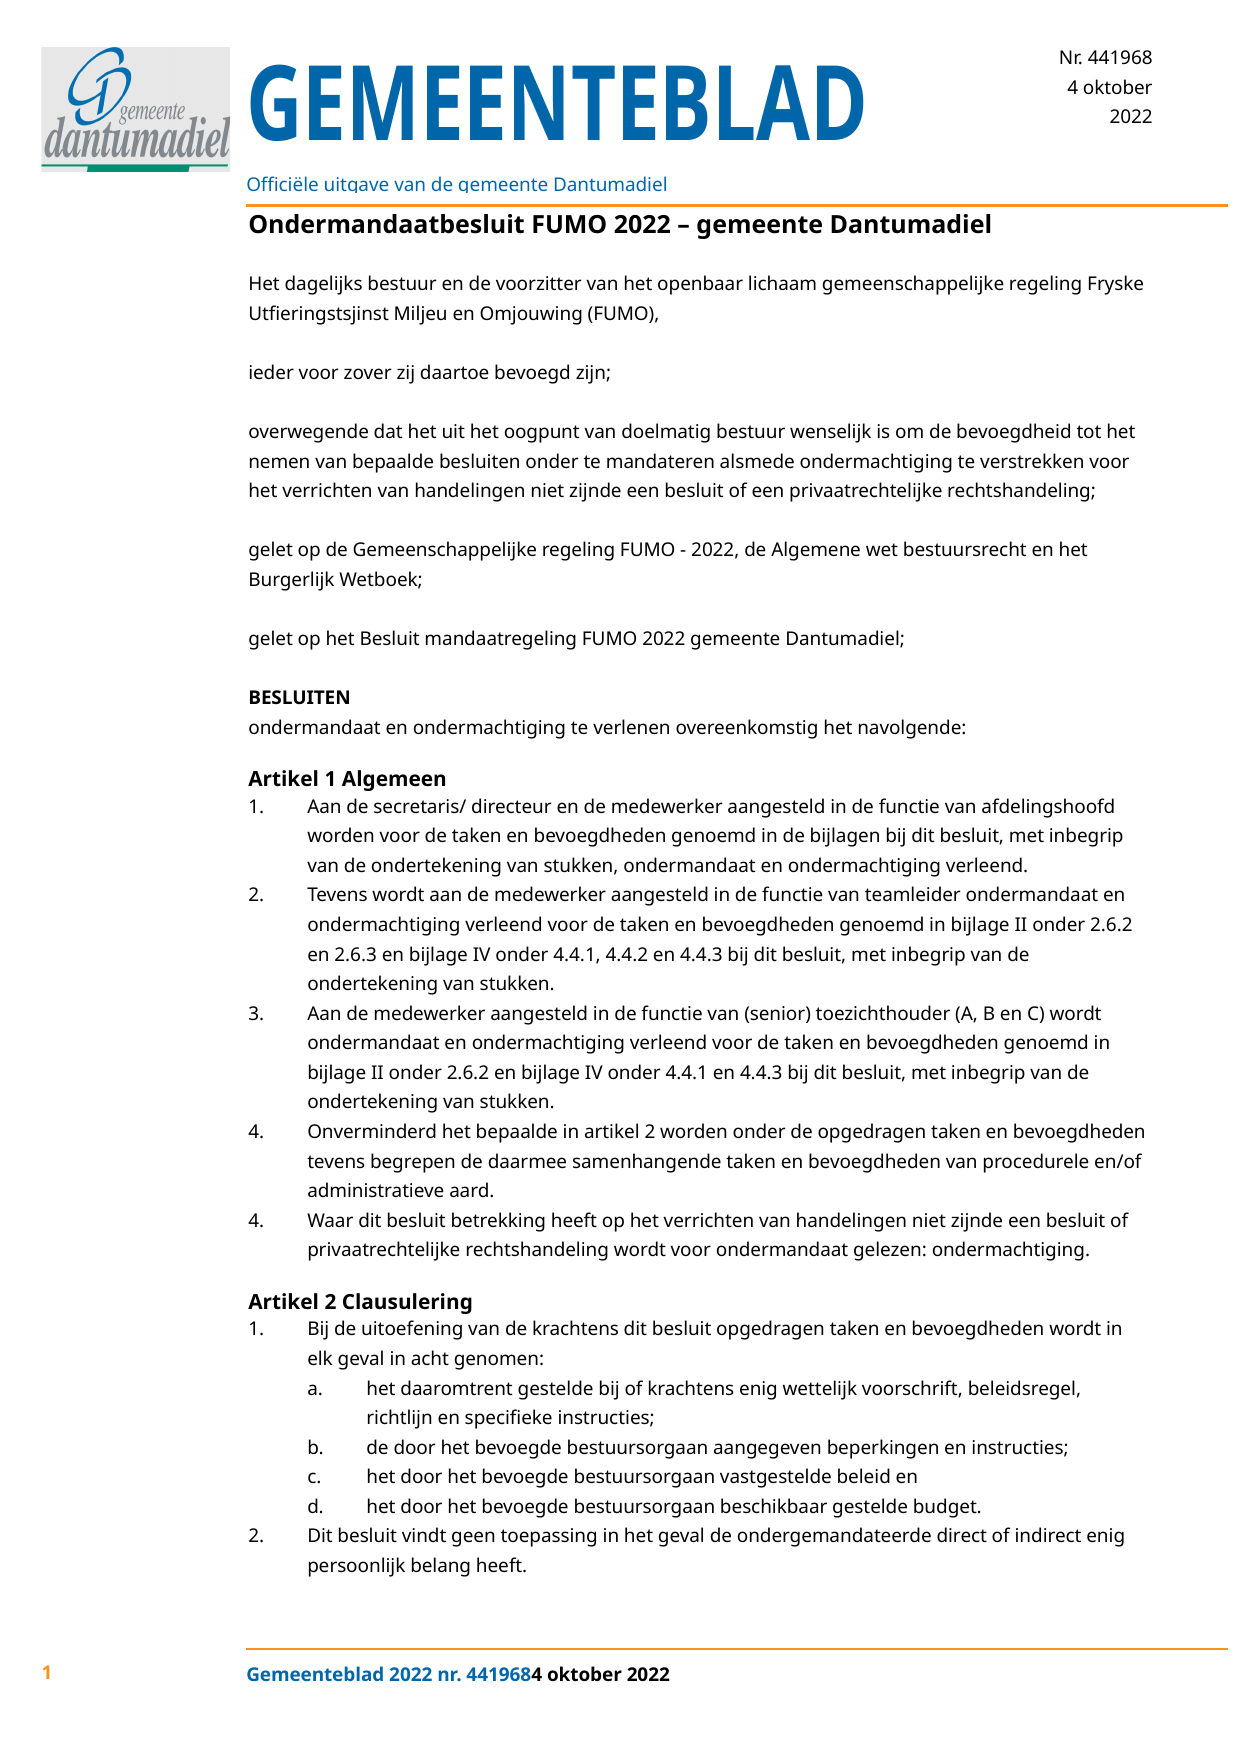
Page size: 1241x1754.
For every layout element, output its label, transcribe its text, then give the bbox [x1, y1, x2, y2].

list Dit besluit vindt geen toepassing in het geval de ondergemandateerde direct of indirect enig persoonlijk belang heeft. [248, 1523, 1152, 1578]
text overwegende dat het uit het oogpunt van doelmatig bestuur wenselijk is om de bevoegdheid tot het nemen van bepaalde besluiten onder te mandateren alsmede ondermachtiging te verstrekken voor het verrichten van handelingen niet zijnde een besluit of een privaatrechtelijke rechtshandeling; [248, 418, 1152, 503]
text Artikel 1 Algemeen [248, 764, 1152, 793]
list Bij de uitoefening van de krachtens dit besluit opgedragen taken en bevoegdheden wordt in elk geval in acht genomen: [248, 1316, 1152, 1371]
list het door het bevoegde bestuursorgaan vastgestelde beleid en [307, 1463, 1152, 1489]
text Het dagelijks bestuur en de voorzitter van het openbaar lichaam gemeenschappelijke regeling Fryske Utfieringstsjinst Miljeu en Omjouwing (FUMO), [248, 270, 1152, 326]
text Artikel 2 Clausulering [248, 1287, 1152, 1316]
text gelet op het Besluit mandaatregeling FUMO 2022 gemeente Dantumadiel; [248, 625, 1152, 651]
list Onverminderd het bepaalde in artikel 2 worden onder de opgedragen taken en bevoegdheden tevens begrepen de daarmee samenhangende taken en bevoegdheden van procedurele en/of administratieve aard. [248, 1118, 1152, 1203]
list Tevens wordt aan de medewerker aangesteld in de functie van teamleider ondermandaat en ondermachtiging verleend voor de taken en bevoegdheden genoemd in bijlage II onder 2.6.2 en 2.6.3 en bijlage IV onder 4.4.1, 4.4.2 en 4.4.3 bij dit besluit, met inbegrip van de ondertekening van stukken. [248, 882, 1152, 996]
text BESLUITEN [248, 684, 1152, 710]
list de door het bevoegde bestuursorgaan aangegeven beperkingen en instructies; [307, 1434, 1152, 1459]
list het daaromtrent gestelde bij of krachtens enig wettelijk voorschrift, beleidsregel, richtlijn en specifieke instructies; [307, 1375, 1152, 1430]
picture [41, 47, 231, 172]
list het door het bevoegde bestuursorgaan beschikbaar gestelde budget. [307, 1493, 1152, 1519]
text gelet op de Gemeenschappelijke regeling FUMO - 2022, de Algemene wet bestuursrecht en het Burgerlijk Wetboek; [248, 537, 1152, 592]
text ondermandaat en ondermachtiging te verlenen overeenkomstig het navolgende: [248, 714, 1152, 740]
text Ondermandaatbesluit FUMO 2022 – gemeente Dantumadiel [248, 207, 1152, 241]
text ieder voor zover zij daartoe bevoegd zijn; [248, 359, 1152, 385]
list Aan de medewerker aangesteld in de functie van (senior) toezichthouder (A, B en C) wordt ondermandaat en ondermachtiging verleend voor de taken en bevoegdheden genoemd in bijlage II onder 2.6.2 en bijlage IV onder 4.4.1 en 4.4.3 bij dit besluit, met inbegrip van de ondertekening van stukken. [248, 1000, 1152, 1114]
list Aan de secretaris/ directeur en de medewerker aangesteld in de functie van afdelingshoofd worden voor de taken en bevoegdheden genoemd in de bijlagen bij dit besluit, met inbegrip van de ondertekening van stukken, ondermandaat en ondermachtiging verleend. [248, 793, 1152, 878]
list Waar dit besluit betrekking heeft op het verrichten van handelingen niet zijnde een besluit of privaatrechtelijke rechtshandeling wordt voor ondermandaat gelezen: ondermachtiging. [248, 1207, 1152, 1262]
